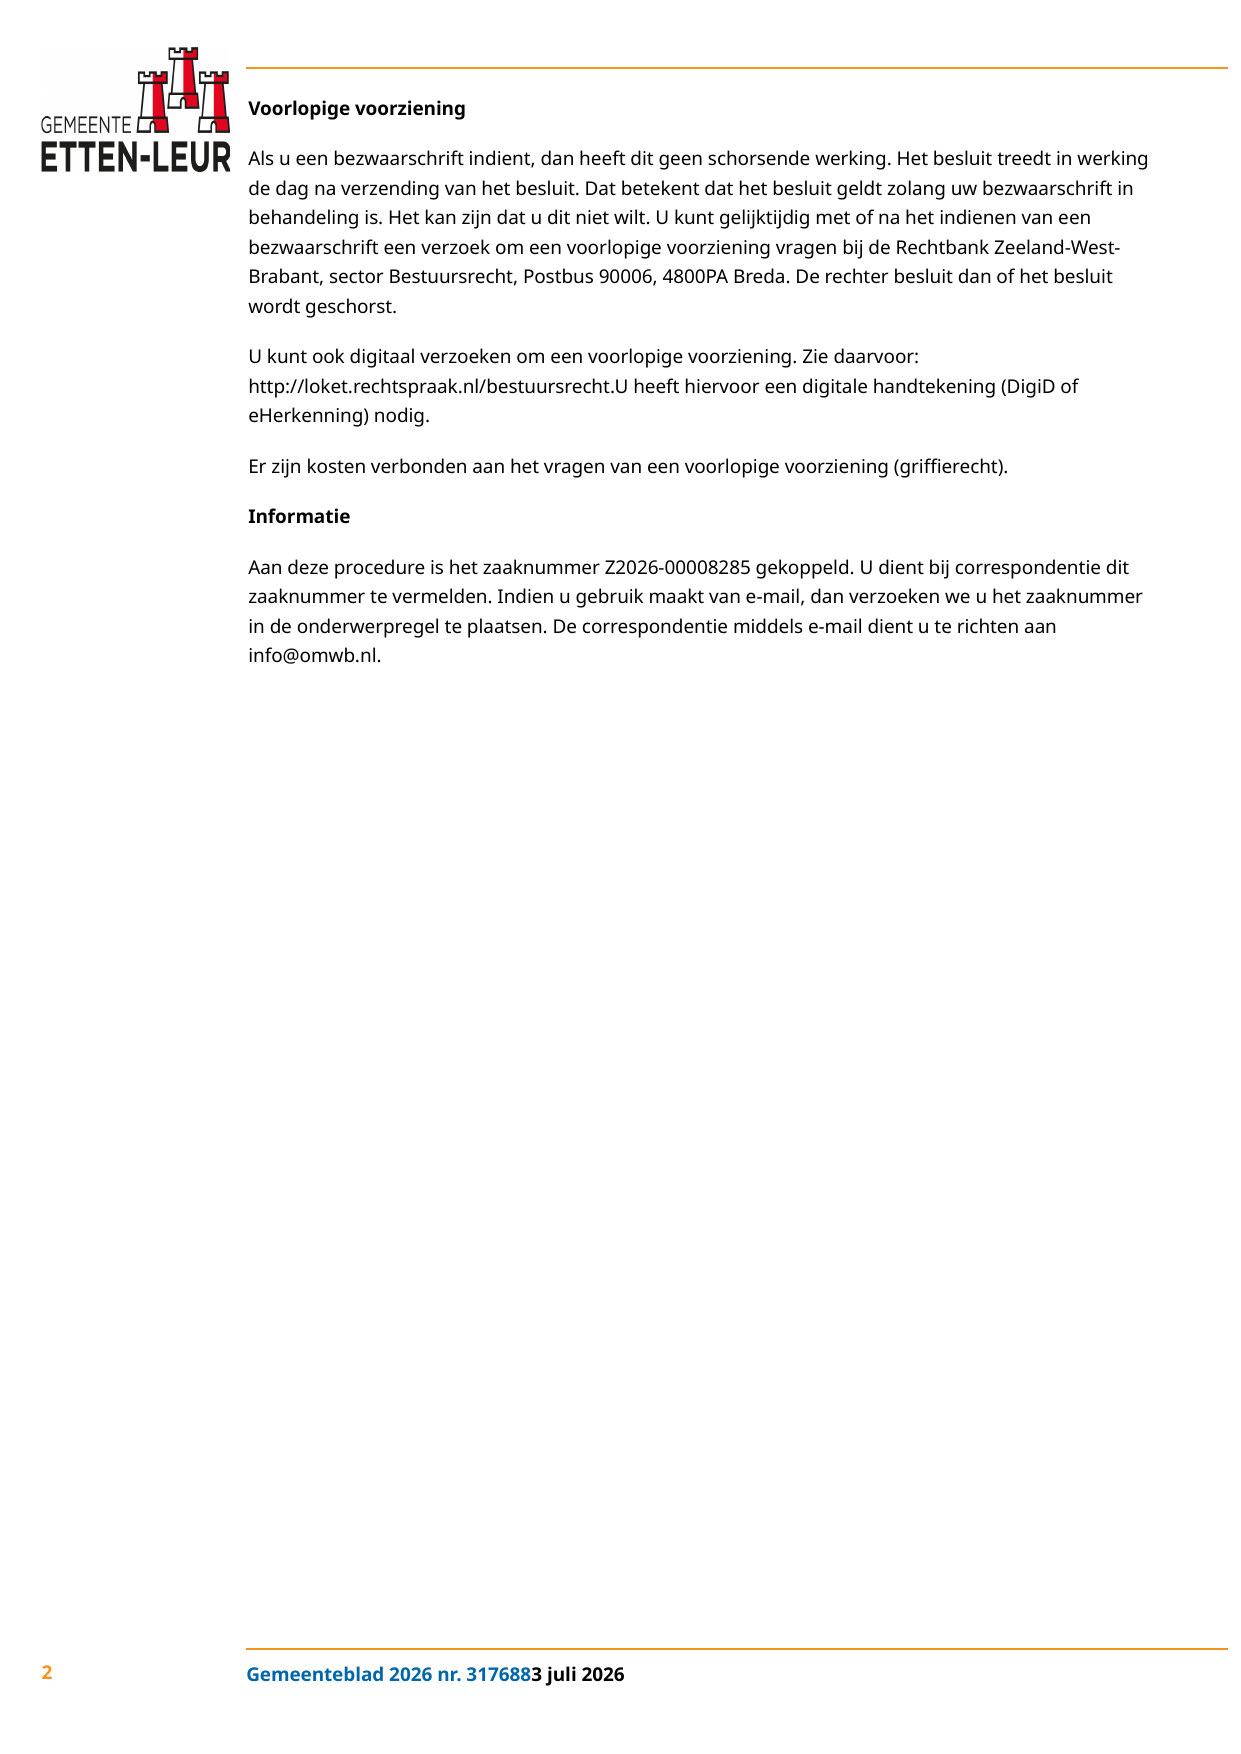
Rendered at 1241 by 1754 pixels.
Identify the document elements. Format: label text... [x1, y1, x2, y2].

text Informatie [248, 503, 1152, 529]
text Als u een bezwaarschrift indient, dan heeft dit geen schorsende werking. Het besluit treedt in werking de dag na verzending van het besluit. Dat betekent dat het besluit geldt zolang uw bezwaarschrift in behandeling is. Het kan zijn dat u dit niet wilt. U kunt gelijktijdig met of na het indienen van een bezwaarschrift een verzoek om een voorlopige voorziening vragen bij de Rechtbank Zeeland-West-Brabant, sector Bestuursrecht, Postbus 90006, 4800PA Breda. De rechter besluit dan of het besluit wordt geschorst. [248, 145, 1152, 319]
text Aan deze procedure is het zaaknummer Z2026-00008285 gekoppeld. U dient bij correspondentie dit zaaknummer te vermelden. Indien u gebruik maakt van e-mail, dan verzoeken we u het zaaknummer in de onderwerpregel te plaatsen. De correspondentie middels e-mail dient u te richten aan info@omwb.nl. [248, 554, 1152, 668]
picture [41, 47, 231, 172]
text Er zijn kosten verbonden aan het vragen van een voorlopige voorziening (griffierecht). [248, 453, 1152, 479]
text U kunt ook digitaal verzoeken om een voorlopige voorziening. Zie daarvoor: http://loket.rechtspraak.nl/bestuursrecht.U heeft hiervoor een digitale handtekening (DigiD of eHerkenning) nodig. [248, 343, 1152, 428]
text Voorlopige voorziening [248, 95, 1152, 121]
